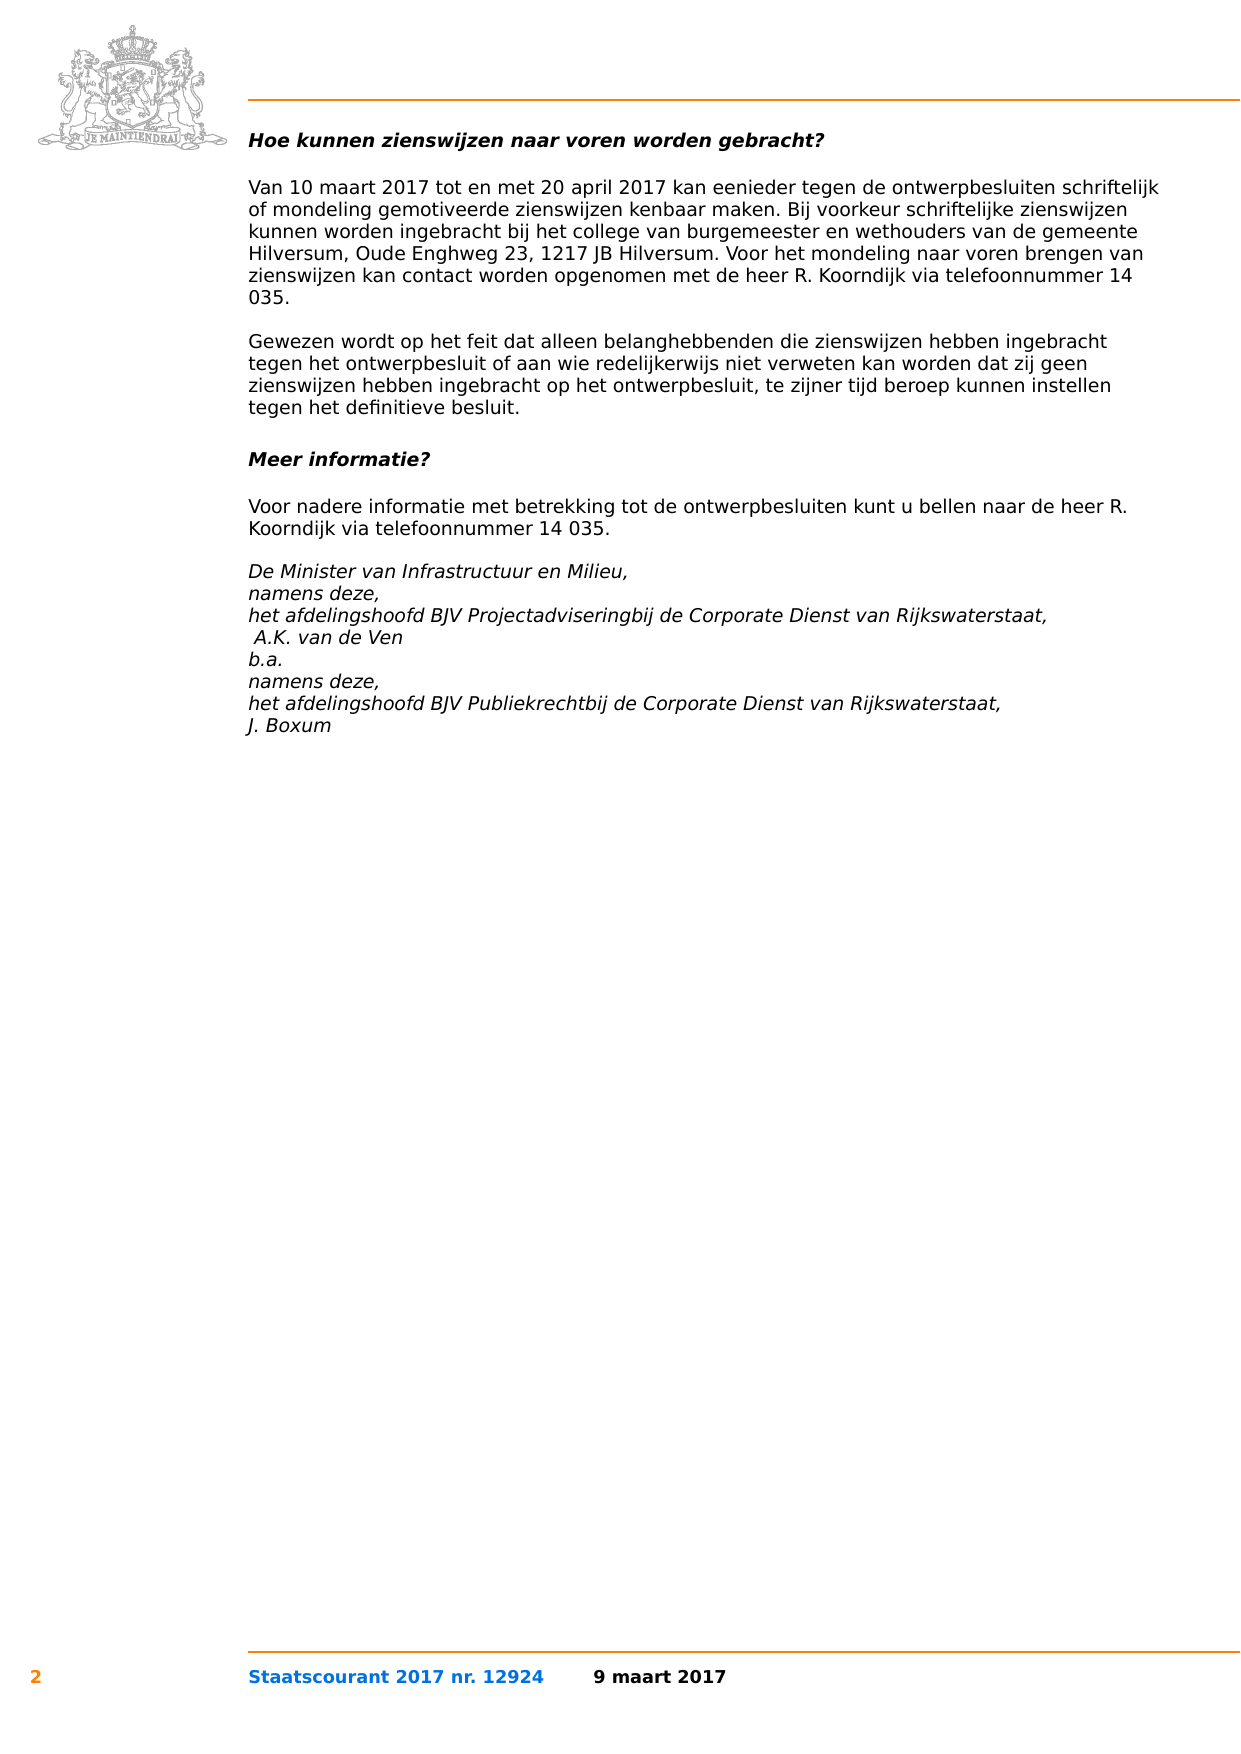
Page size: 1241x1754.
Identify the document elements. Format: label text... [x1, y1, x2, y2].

subtitle Meer informatie? [248, 448, 1163, 471]
picture [38, 25, 227, 150]
text Van 10 maart 2017 tot en met 20 april 2017 kan eenieder tegen de ontwerpbesluiten schriftelijk of mondeling gemotiveerde zienswijzen kenbaar maken. Bij voorkeur schriftelijke zienswijzen kunnen worden ingebracht bij het college van burgemeester en wethouders van de gemeente Hilversum, Oude Enghweg 23, 1217 JB Hilversum. Voor het mondeling naar voren brengen van zienswijzen kan contact worden opgenomen met de heer R. Koorndijk via telefoonnummer 14 035. [248, 177, 1163, 309]
text Gewezen wordt op het feit dat alleen belanghebbenden die zienswijzen hebben ingebracht tegen het ontwerpbesluit of aan wie redelijkerwijs niet verweten kan worden dat zij geen zienswijzen hebben ingebracht op het ontwerpbesluit, te zijner tijd beroep kunnen instellen tegen het definitieve besluit. [248, 331, 1163, 418]
text Voor nadere informatie met betrekking tot de ontwerpbesluiten kunt u bellen naar de heer R. Koorndijk via telefoonnummer 14 035. [248, 496, 1163, 539]
subtitle Hoe kunnen zienswijzen naar voren worden gebracht? [248, 130, 1163, 152]
text De Minister van Infrastructuur en Milieu, namens deze, het afdelingshoofd BJV Projectadviseringbij de Corporate Dienst van Rijkswaterstaat, A.K. van de Ven b.a. namens deze, het afdelingshoofd BJV Publiekrechtbij de Corporate Dienst van Rijkswaterstaat, J. Boxum [248, 561, 1163, 737]
